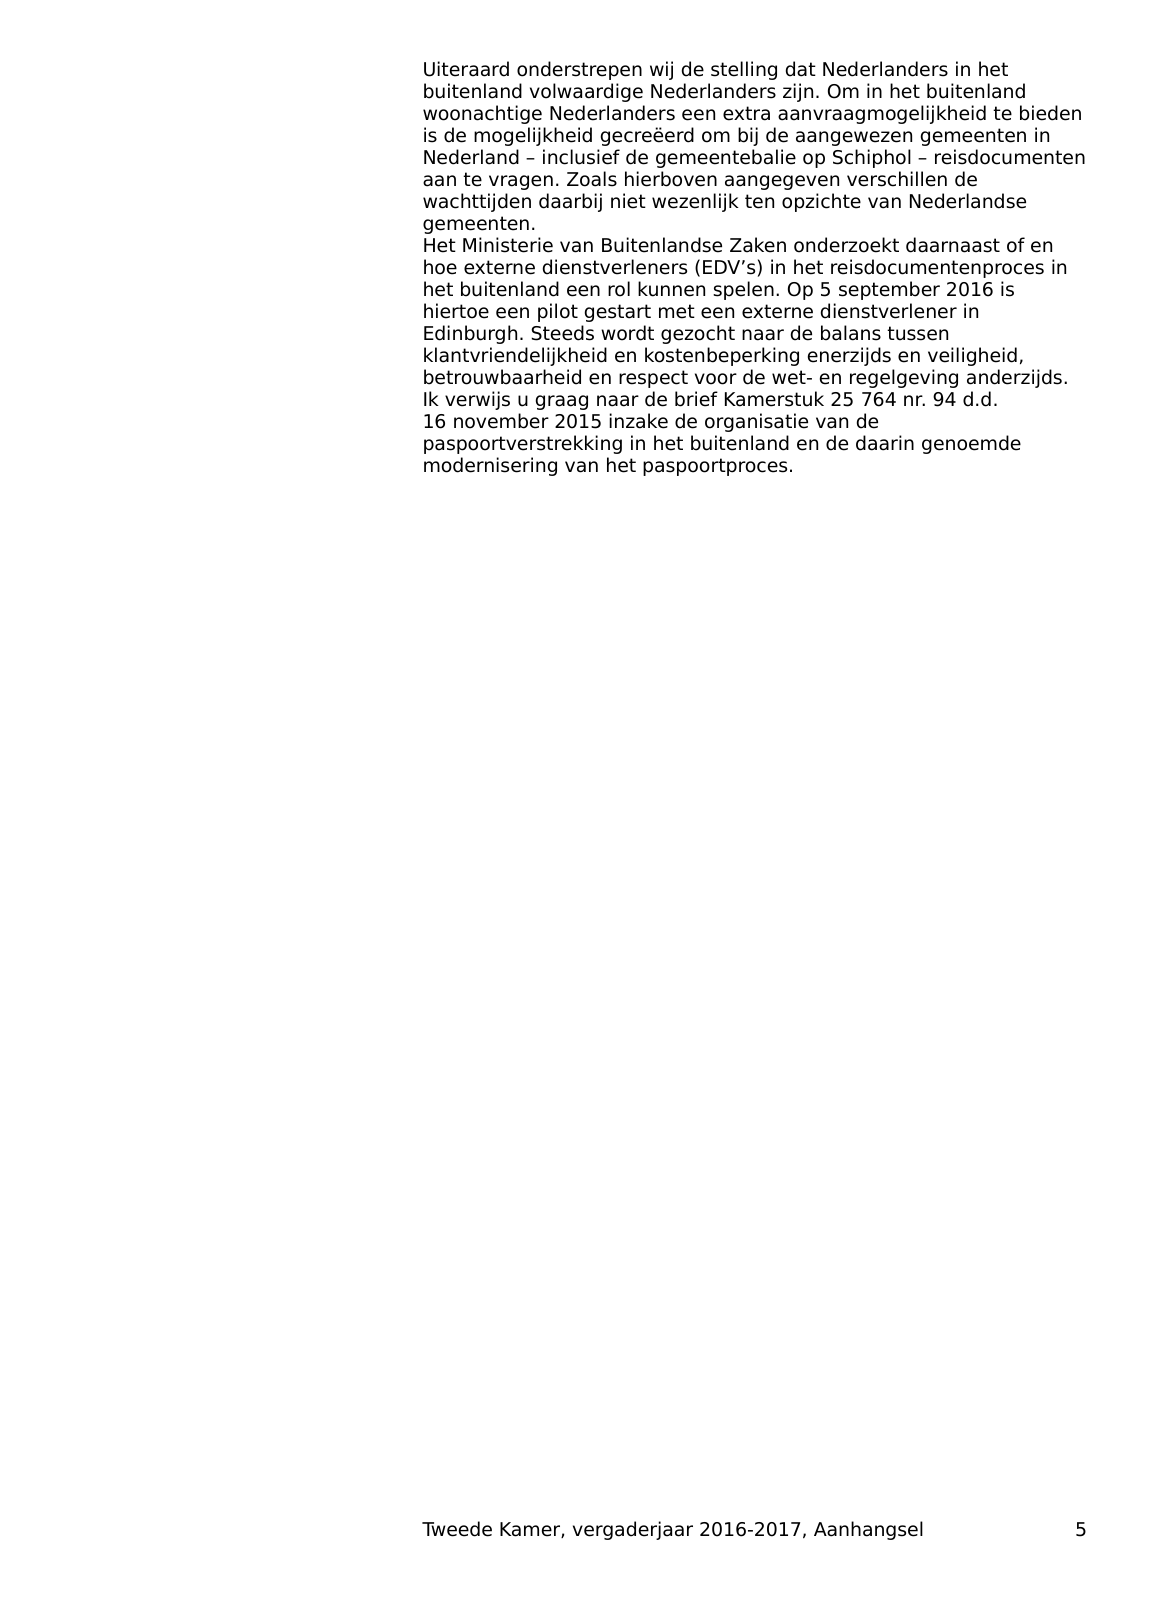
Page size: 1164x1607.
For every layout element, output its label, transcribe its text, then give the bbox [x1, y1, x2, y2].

text Het Ministerie van Buitenlandse Zaken onderzoekt daarnaast of en hoe externe dienstverleners (EDV’s) in het reisdocumentenproces in het buitenland een rol kunnen spelen. Op 5 september 2016 is hiertoe een pilot gestart met een externe dienstverlener in Edinburgh. Steeds wordt gezocht naar de balans tussen klantvriendelijkheid en kostenbeperking enerzijds en veiligheid, betrouwbaarheid en respect voor de wet- en regelgeving anderzijds. Ik verwijs u graag naar de brief Kamerstuk 25 764 nr. 94 d.d. 16 november 2015 inzake de organisatie van de paspoortverstrekking in het buitenland en de daarin genoemde modernisering van het paspoortproces. [422, 235, 1087, 477]
text Uiteraard onderstrepen wij de stelling dat Nederlanders in het buitenland volwaardige Nederlanders zijn. Om in het buitenland woonachtige Nederlanders een extra aanvraagmogelijkheid te bieden is de mogelijkheid gecreëerd om bij de aangewezen gemeenten in Nederland – inclusief de gemeentebalie op Schiphol – reisdocumenten aan te vragen. Zoals hierboven aangegeven verschillen de wachttijden daarbij niet wezenlijk ten opzichte van Nederlandse gemeenten. [422, 59, 1087, 235]
